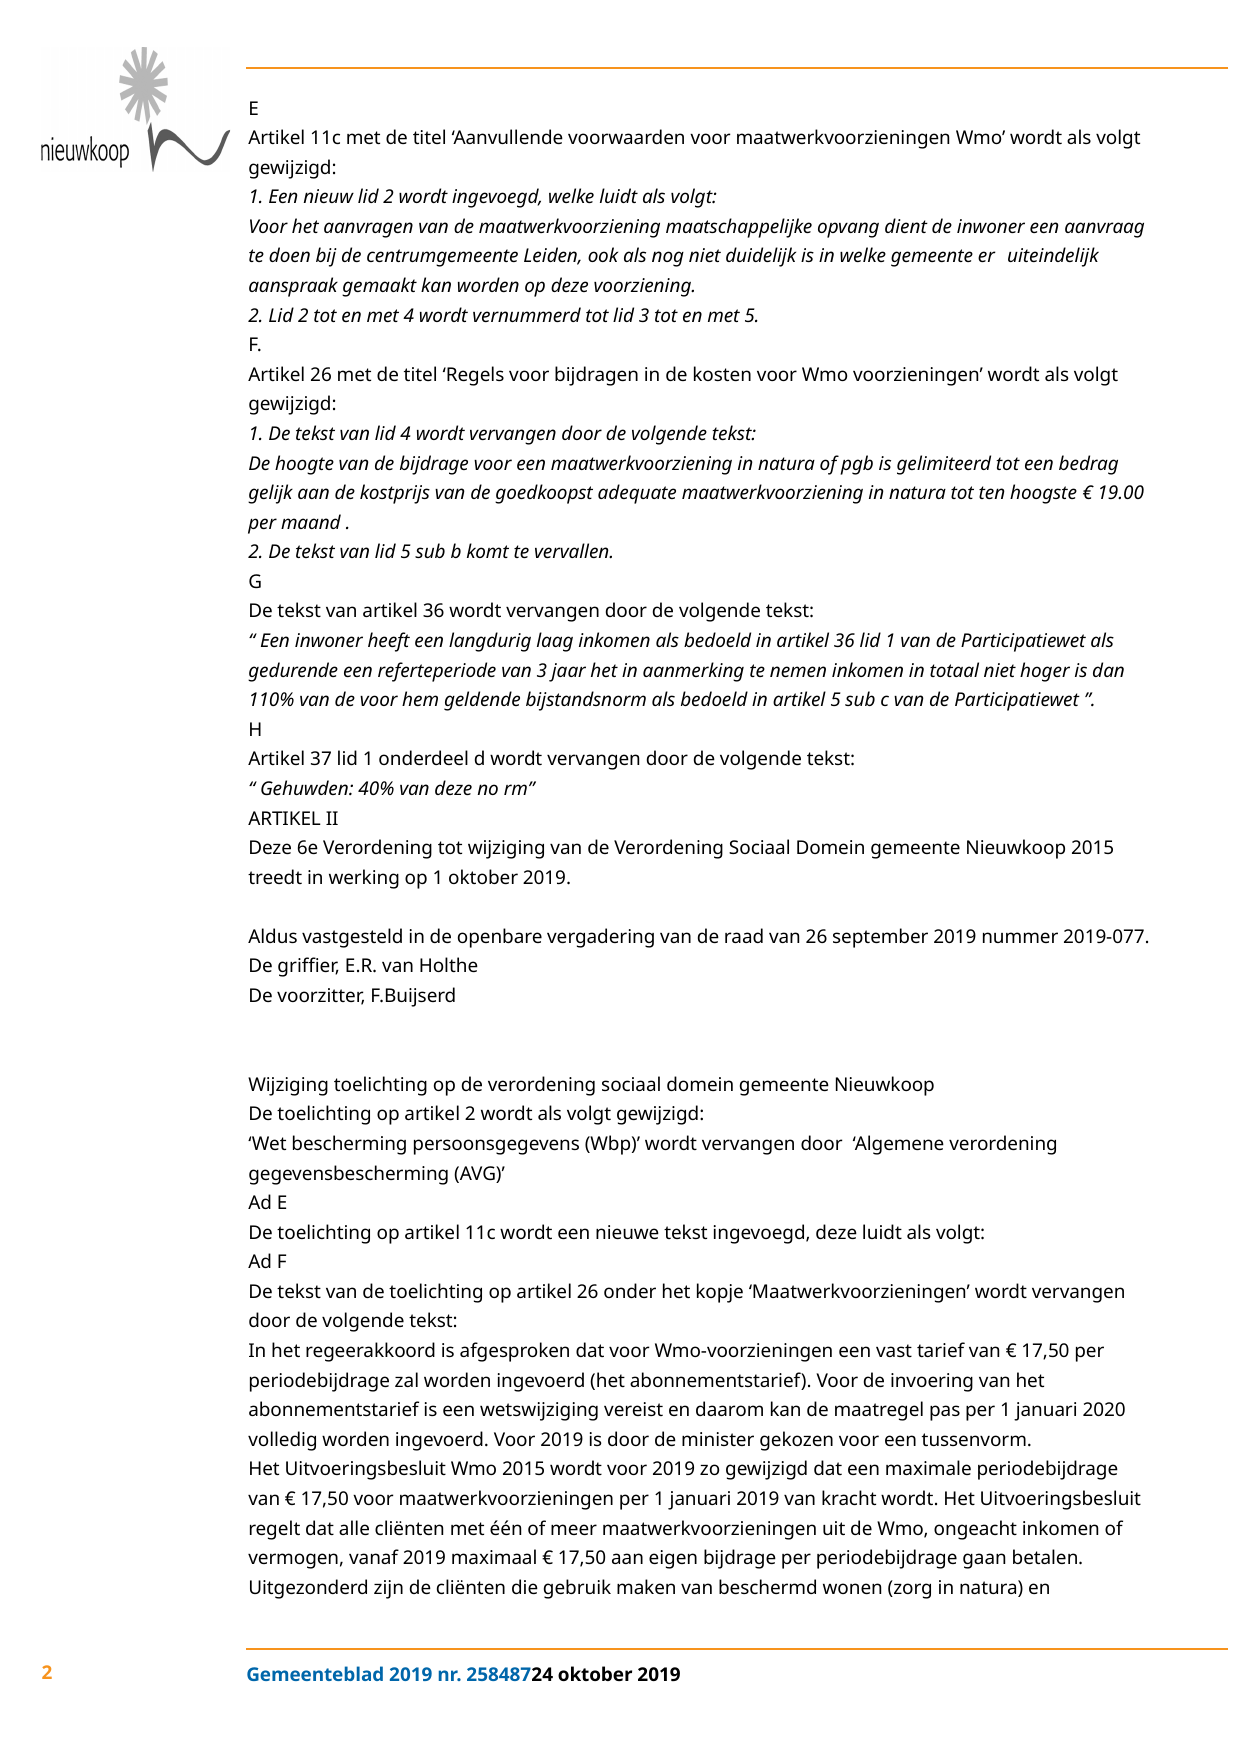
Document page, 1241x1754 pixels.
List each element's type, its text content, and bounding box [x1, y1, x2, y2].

text De hoogte van de bijdrage voor een maatwerkvoorziening in natura of pgb is gelimiteerd tot een bedrag gelijk aan de kostprijs van de goedkoopst adequate maatwerkvoorziening in natura tot ten hoogste € 19.00 per maand . [248, 450, 1152, 535]
picture [41, 47, 231, 172]
text 2. Lid 2 tot en met 4 wordt vernummerd tot lid 3 tot en met 5. [248, 302, 1152, 328]
text “ Gehuwden: 40% van deze no rm” [248, 775, 1152, 801]
text Voor het aanvragen van de maatwerkvoorziening maatschappelijke opvang dient de inwoner een aanvraag te doen bij de centrumgemeente Leiden, ook als nog niet duidelijk is in welke gemeente er uiteindelijk aanspraak gemaakt kan worden op deze voorziening. [248, 213, 1152, 298]
text H [248, 716, 1152, 742]
text Ad F [248, 1248, 1152, 1274]
text Wijziging toelichting op de verordening sociaal domein gemeente Nieuwkoop [248, 1071, 1152, 1097]
text De tekst van de toelichting op artikel 26 onder het kopje ‘Maatwerkvoorzieningen’ wordt vervangen door de volgende tekst: [248, 1278, 1152, 1333]
text De toelichting op artikel 2 wordt als volgt gewijzigd: [248, 1101, 1152, 1126]
text ‘Wet bescherming persoonsgegevens (Wbp)’ wordt vervangen door ‘Algemene verordening gegevensbescherming (AVG)’ [248, 1130, 1152, 1186]
text In het regeerakkoord is afgesproken dat voor Wmo-voorzieningen een vast tarief van € 17,50 per periodebijdrage zal worden ingevoerd (het abonnementstarief). Voor de invoering van het abonnementstarief is een wetswijziging vereist en daarom kan de maatregel pas per 1 januari 2020 volledig worden ingevoerd. Voor 2019 is door de minister gekozen voor een tussenvorm. [248, 1337, 1152, 1452]
text 1. De tekst van lid 4 wordt vervangen door de volgende tekst: [248, 420, 1152, 446]
text Aldus vastgesteld in de openbare vergadering van de raad van 26 september 2019 nummer 2019-077. [248, 923, 1152, 949]
text De griffier, E.R. van Holthe [248, 953, 1152, 978]
text 1. Een nieuw lid 2 wordt ingevoegd, welke luidt als volgt: [248, 183, 1152, 209]
text ARTIKEL II [248, 805, 1152, 831]
text De tekst van artikel 36 wordt vervangen door de volgende tekst: [248, 598, 1152, 623]
text Artikel 11c met de titel ‘Aanvullende voorwaarden voor maatwerkvoorzieningen Wmo’ wordt als volgt gewijzigd: [248, 124, 1152, 180]
text Artikel 26 met de titel ‘Regels voor bijdragen in de kosten voor Wmo voorzieningen’ wordt als volgt gewijzigd: [248, 361, 1152, 416]
text De toelichting op artikel 11c wordt een nieuwe tekst ingevoegd, deze luidt als volgt: [248, 1219, 1152, 1245]
text G [248, 568, 1152, 594]
text 2. De tekst van lid 5 sub b komt te vervallen. [248, 538, 1152, 564]
text Artikel 37 lid 1 onderdeel d wordt vervangen door de volgende tekst: [248, 746, 1152, 771]
text “ Een inwoner heeft een langdurig laag inkomen als bedoeld in artikel 36 lid 1 van de Participatiewet als gedurende een referteperiode van 3 jaar het in aanmerking te nemen inkomen in totaal niet hoger is dan 110% van de voor hem geldende bijstandsnorm als bedoeld in artikel 5 sub c van de Participatiewet ”. [248, 627, 1152, 712]
text De voorzitter, F.Buijserd [248, 982, 1152, 1008]
text Deze 6e Verordening tot wijziging van de Verordening Sociaal Domein gemeente Nieuwkoop 2015 treedt in werking op 1 oktober 2019. [248, 834, 1152, 890]
text E [248, 95, 1152, 121]
text Het Uitvoeringsbesluit Wmo 2015 wordt voor 2019 zo gewijzigd dat een maximale periodebijdrage van € 17,50 voor maatwerkvoorzieningen per 1 januari 2019 van kracht wordt. Het Uitvoeringsbesluit regelt dat alle cliënten met één of meer maatwerkvoorzieningen uit de Wmo, ongeacht inkomen of vermogen, vanaf 2019 maximaal € 17,50 aan eigen bijdrage per periodebijdrage gaan betalen. Uitgezonderd zijn de cliënten die gebruik maken van beschermd wonen (zorg in natura) en [248, 1456, 1152, 1600]
text F. [248, 331, 1152, 357]
text Ad E [248, 1189, 1152, 1215]
